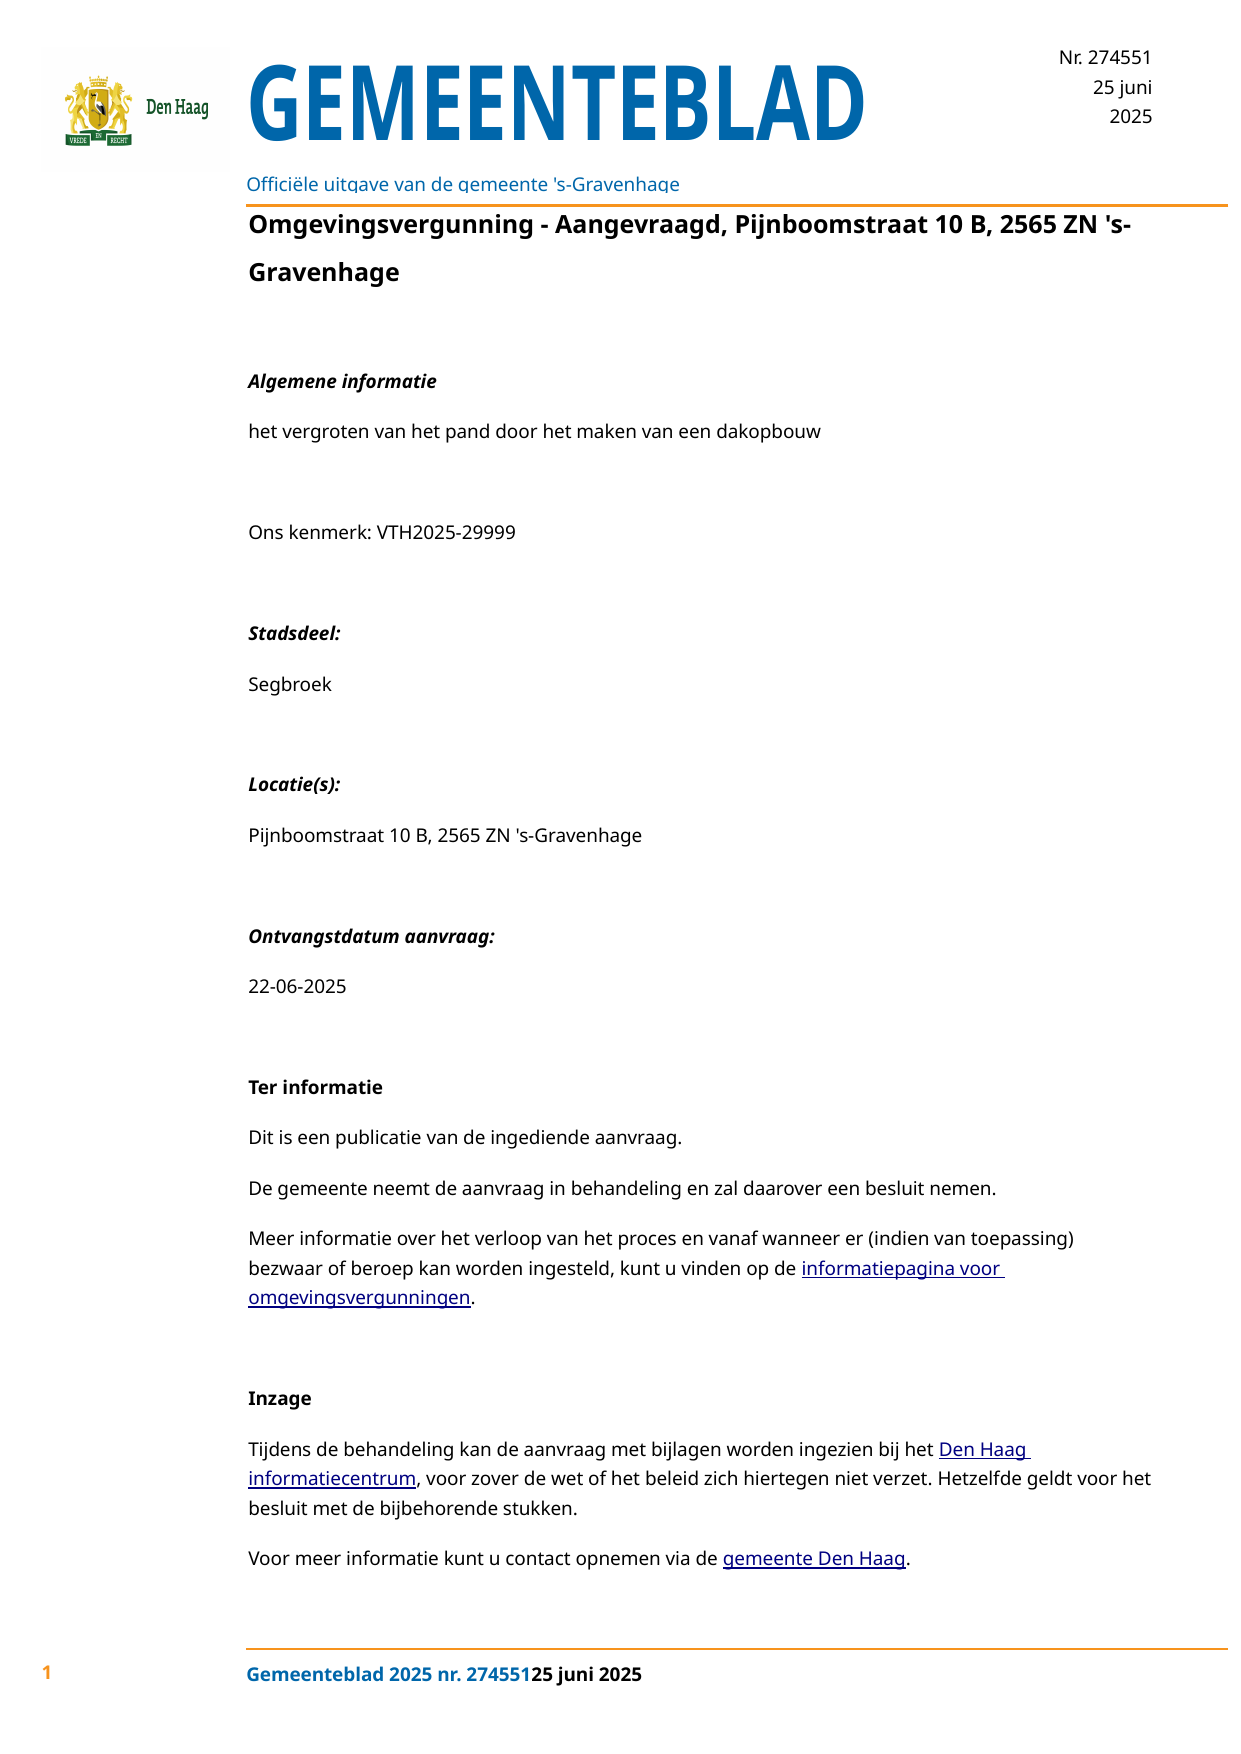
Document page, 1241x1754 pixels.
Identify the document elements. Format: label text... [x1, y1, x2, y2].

text Voor meer informatie kunt u contact opnemen via de gemeente Den Haag. [248, 1545, 1152, 1571]
text het vergroten van het pand door het maken van een dakopbouw [248, 419, 1152, 444]
text Ons kenmerk: VTH2025-29999 [248, 519, 1152, 545]
text Tijdens de behandeling kan de aanvraag met bijlagen worden ingezien bij het Den Haag informatiecentrum, voor zover de wet of het beleid zich hiertegen niet verzet. Hetzelfde geldt voor het besluit met de bijbehorende stukken. [248, 1436, 1152, 1521]
text Stadsdeel: [248, 620, 1152, 646]
text Ontvangstdatum aanvraag: [248, 923, 1152, 949]
text Segbroek [248, 671, 1152, 697]
text Algemene informatie [248, 368, 1152, 394]
text De gemeente neemt de aanvraag in behandeling en zal daarover een besluit nemen. [248, 1175, 1152, 1201]
text Pijnboomstraat 10 B, 2565 ZN 's-Gravenhage [248, 822, 1152, 848]
text Meer informatie over het verloop van het proces en vanaf wanneer er (indien van toepassing) bezwaar of beroep kan worden ingesteld, kunt u vinden op de informatiepagina voor omgevingsvergunningen. [248, 1225, 1152, 1310]
text Locatie(s): [248, 772, 1152, 797]
text Ter informatie [248, 1074, 1152, 1100]
picture [41, 47, 231, 172]
text Dit is een publicatie van de ingediende aanvraag. [248, 1124, 1152, 1150]
text Omgevingsvergunning - Aangevraagd, Pijnboomstraat 10 B, 2565 ZN 's-Gravenhage [248, 207, 1152, 288]
text Inzage [248, 1385, 1152, 1411]
text 22-06-2025 [248, 973, 1152, 999]
